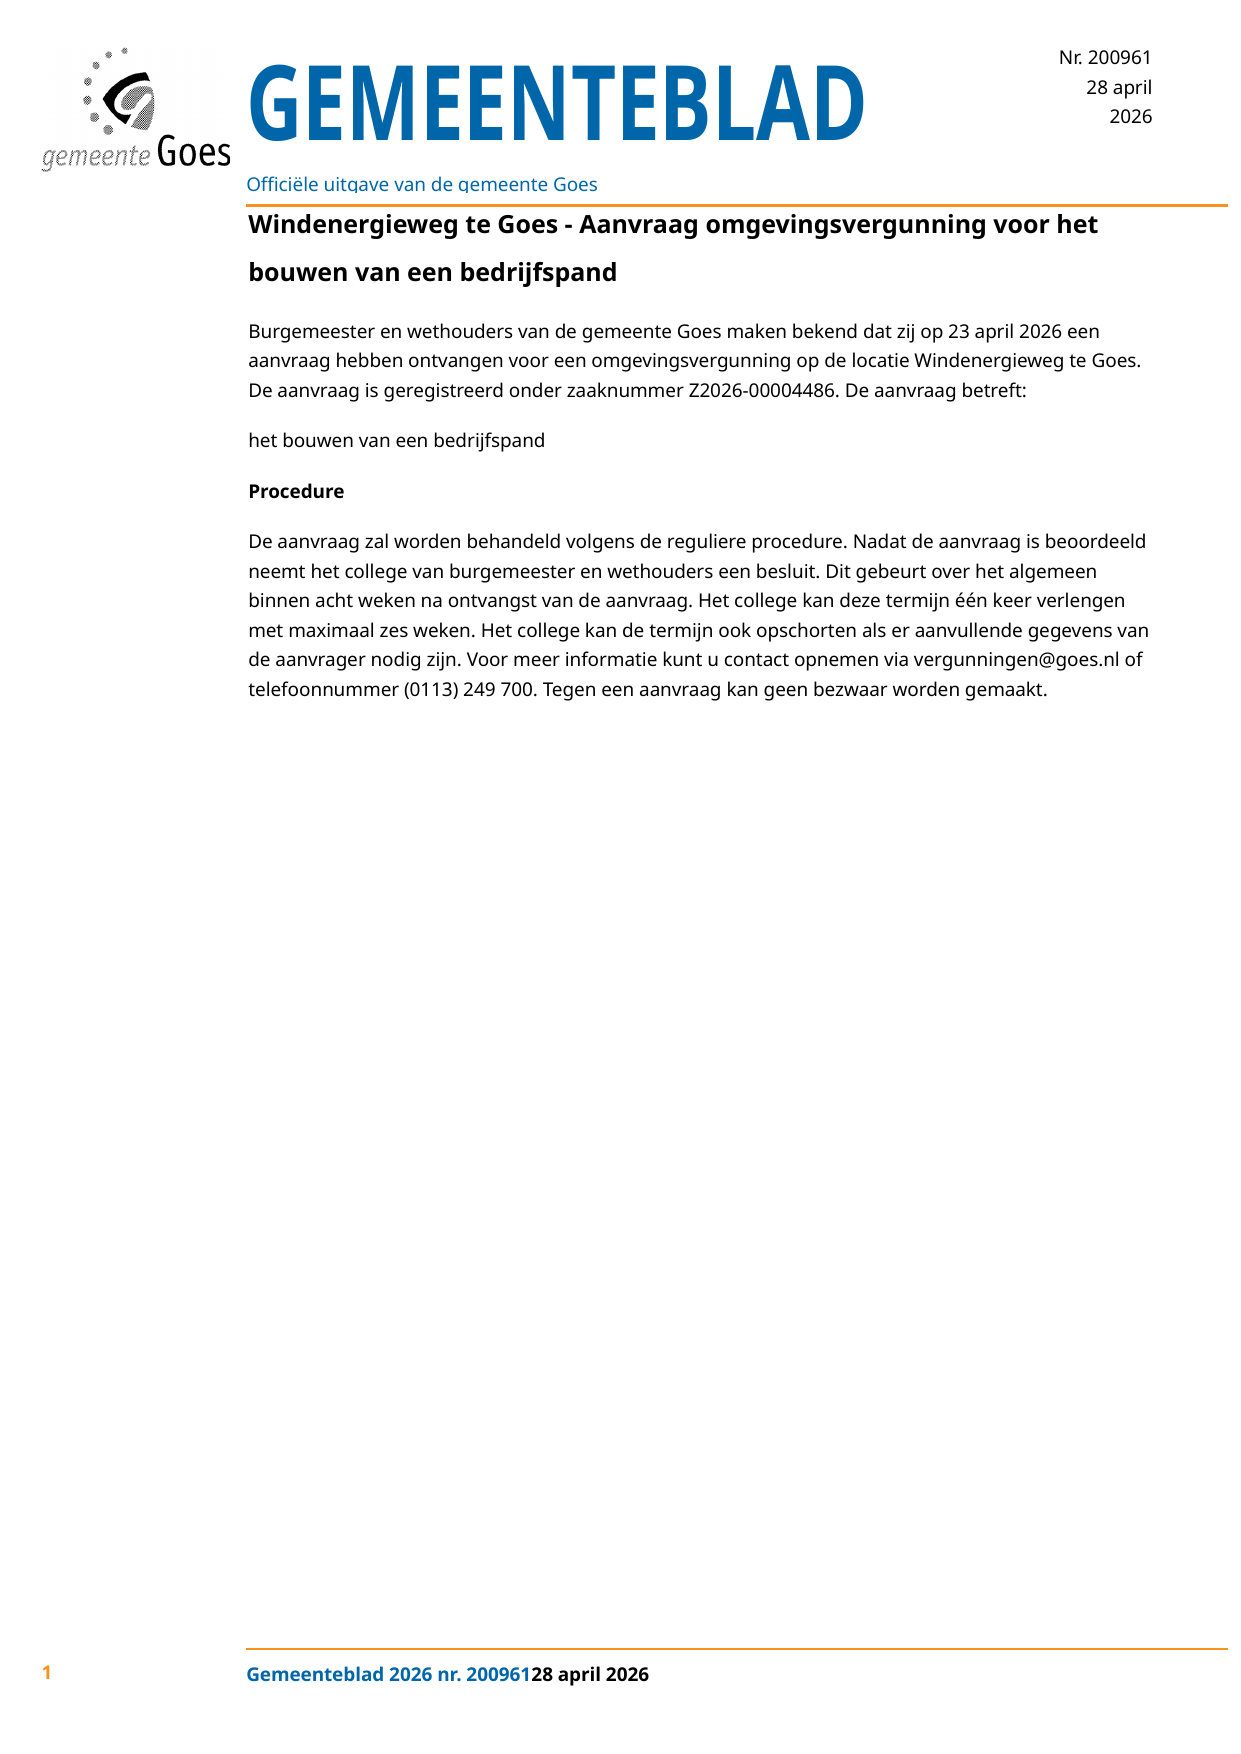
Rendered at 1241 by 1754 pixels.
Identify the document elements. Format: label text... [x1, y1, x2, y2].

text Burgemeester en wethouders van de gemeente Goes maken bekend dat zij op 23 april 2026 een aanvraag hebben ontvangen voor een omgevingsvergunning op de locatie Windenergieweg te Goes. De aanvraag is geregistreerd onder zaaknummer Z2026-00004486. De aanvraag betreft: [248, 318, 1152, 403]
text het bouwen van een bedrijfspand [248, 427, 1152, 453]
text Windenergieweg te Goes - Aanvraag omgevingsvergunning voor het bouwen van een bedrijfspand [248, 207, 1152, 288]
text Procedure [248, 478, 1152, 504]
text De aanvraag zal worden behandeld volgens de reguliere procedure. Nadat de aanvraag is beoordeeld neemt het college van burgemeester en wethouders een besluit. Dit gebeurt over het algemeen binnen acht weken na ontvangst van de aanvraag. Het college kan deze termijn één keer verlengen met maximaal zes weken. Het college kan de termijn ook opschorten als er aanvullende gegevens van de aanvrager nodig zijn. Voor meer informatie kunt u contact opnemen via vergunningen@goes.nl of telefoonnummer (0113) 249 700. Tegen een aanvraag kan geen bezwaar worden gemaakt. [248, 528, 1152, 702]
picture [41, 47, 231, 172]
